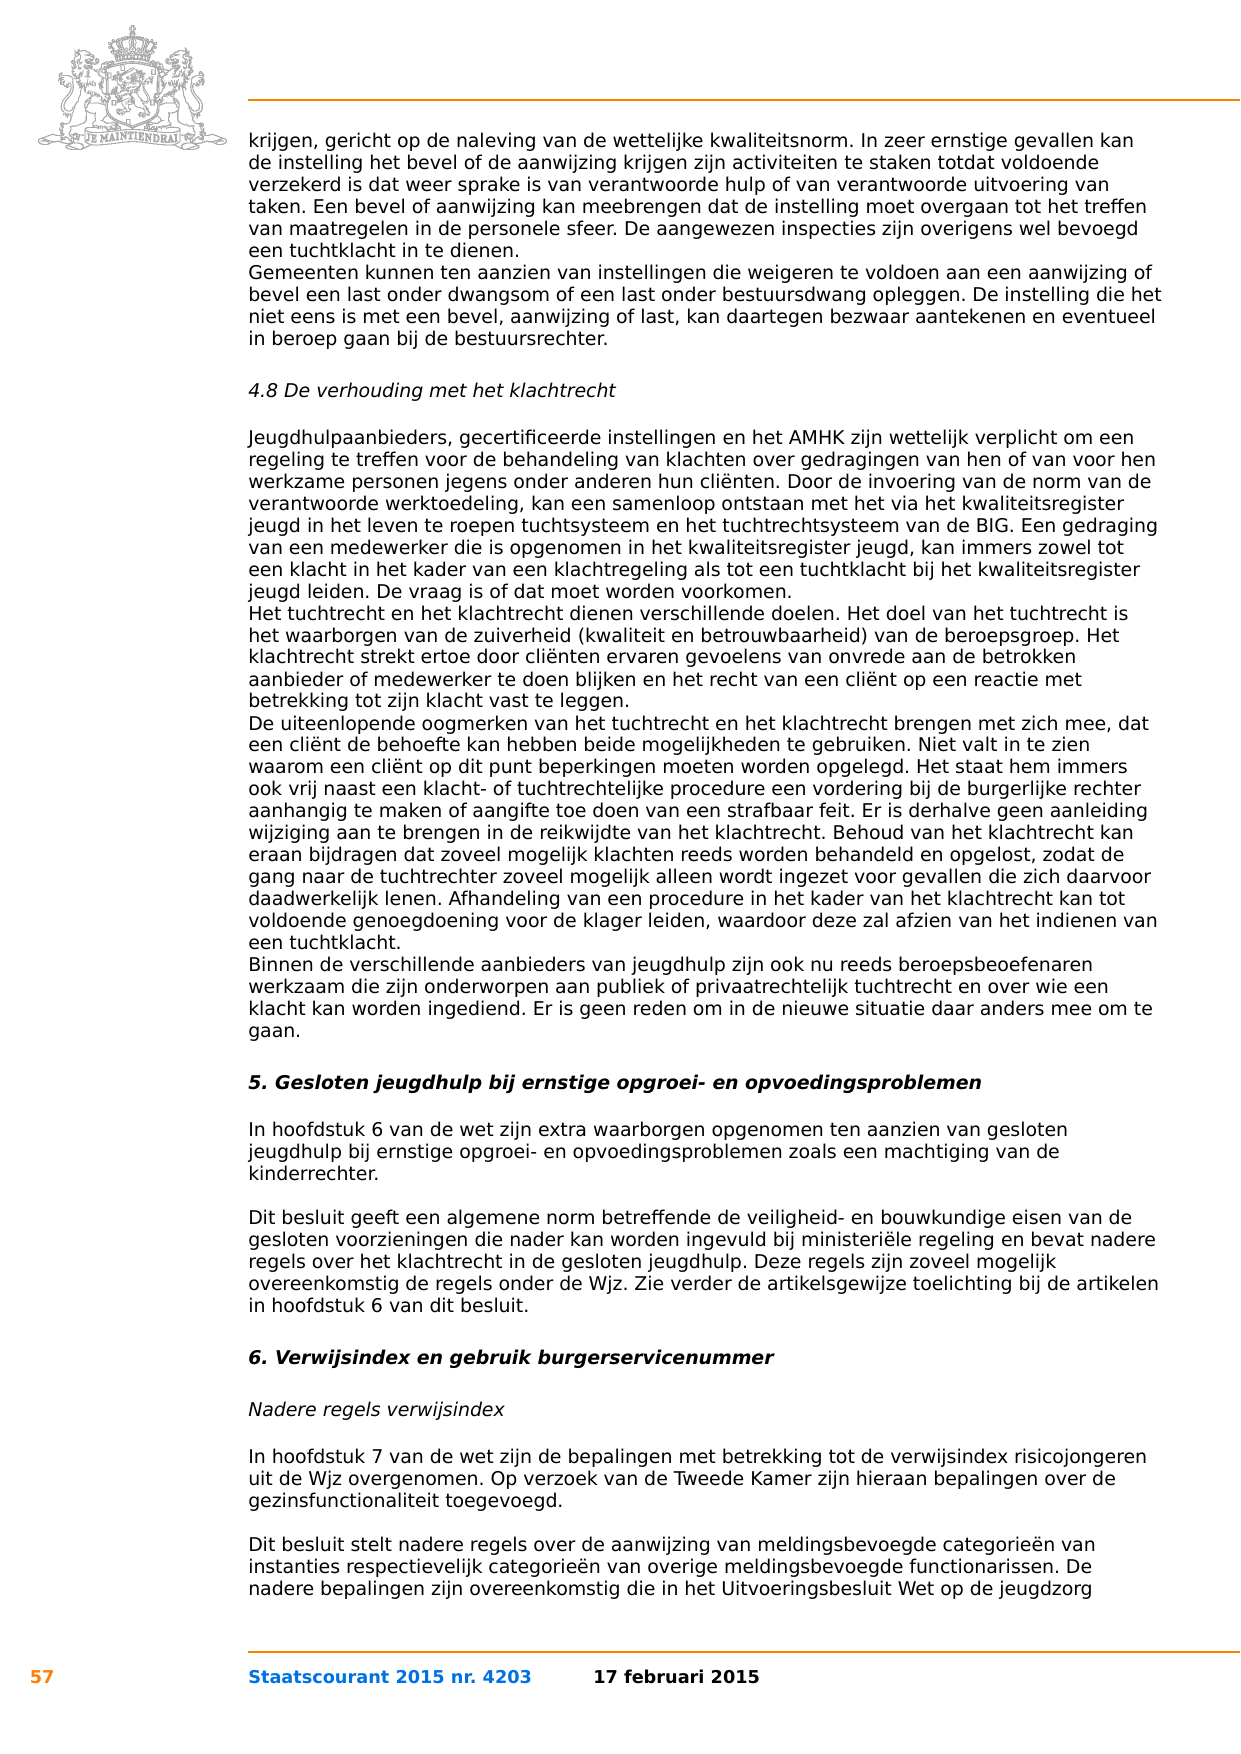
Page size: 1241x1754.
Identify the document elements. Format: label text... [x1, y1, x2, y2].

text krijgen, gericht op de naleving van de wettelijke kwaliteitsnorm. In zeer ernstige gevallen kan de instelling het bevel of de aanwijzing krijgen zijn activiteiten te staken totdat voldoende verzekerd is dat weer sprake is van verantwoorde hulp of van verantwoorde uitvoering van taken. Een bevel of aanwijzing kan meebrengen dat de instelling moet overgaan tot het treffen van maatregelen in de personele sfeer. De aangewezen inspecties zijn overigens wel bevoegd een tuchtklacht in te dienen. [248, 130, 1163, 262]
picture [38, 25, 227, 150]
subtitle 4.8 De verhouding met het klachtrecht [248, 380, 1163, 402]
text Gemeenten kunnen ten aanzien van instellingen die weigeren te voldoen aan een aanwijzing of bevel een last onder dwangsom of een last onder bestuursdwang opleggen. De instelling die het niet eens is met een bevel, aanwijzing of last, kan daartegen bezwaar aantekenen en eventueel in beroep gaan bij de bestuursrechter. [248, 262, 1163, 350]
text De uiteenlopende oogmerken van het tuchtrecht en het klachtrecht brengen met zich mee, dat een cliënt de behoefte kan hebben beide mogelijkheden te gebruiken. Niet valt in te zien waarom een cliënt op dit punt beperkingen moeten worden opgelegd. Het staat hem immers ook vrij naast een klacht- of tuchtrechtelijke procedure een vordering bij de burgerlijke rechter aanhangig te maken of aangifte toe doen van een strafbaar feit. Er is derhalve geen aanleiding wijziging aan te brengen in de reikwijdte van het klachtrecht. Behoud van het klachtrecht kan eraan bijdragen dat zoveel mogelijk klachten reeds worden behandeld en opgelost, zodat de gang naar de tuchtrechter zoveel mogelijk alleen wordt ingezet voor gevallen die zich daarvoor daadwerkelijk lenen. Afhandeling van een procedure in het kader van het klachtrecht kan tot voldoende genoegdoening voor de klager leiden, waardoor deze zal afzien van het indienen van een tuchtklacht. [248, 712, 1163, 954]
text In hoofdstuk 7 van de wet zijn de bepalingen met betrekking tot de verwijsindex risicojongeren uit de Wjz overgenomen. Op verzoek van de Tweede Kamer zijn hieraan bepalingen over de gezinsfunctionaliteit toegevoegd. [248, 1446, 1163, 1512]
text Jeugdhulpaanbieders, gecertificeerde instellingen en het AMHK zijn wettelijk verplicht om een regeling te treffen voor de behandeling van klachten over gedragingen van hen of van voor hen werkzame personen jegens onder anderen hun cliënten. Door de invoering van de norm van de verantwoorde werktoedeling, kan een samenloop ontstaan met het via het kwaliteitsregister jeugd in het leven te roepen tuchtsysteem en het tuchtrechtsysteem van de BIG. Een gedraging van een medewerker die is opgenomen in het kwaliteitsregister jeugd, kan immers zowel tot een klacht in het kader van een klachtregeling als tot een tuchtklacht bij het kwaliteitsregister jeugd leiden. De vraag is of dat moet worden voorkomen. [248, 427, 1163, 602]
text In hoofdstuk 6 van de wet zijn extra waarborgen opgenomen ten aanzien van gesloten jeugdhulp bij ernstige opgroei- en opvoedingsproblemen zoals een machtiging van de kinderrechter. [248, 1119, 1163, 1185]
text Dit besluit stelt nadere regels over de aanwijzing van meldingsbevoegde categorieën van instanties respectievelijk categorieën van overige meldingsbevoegde functionarissen. De nadere bepalingen zijn overeenkomstig die in het Uitvoeringsbesluit Wet op de jeugdzorg [248, 1533, 1163, 1599]
subtitle 6. Verwijsindex en gebruik burgerservicenummer [248, 1347, 1163, 1369]
text Binnen de verschillende aanbieders van jeugdhulp zijn ook nu reeds beroepsbeoefenaren werkzaam die zijn onderworpen aan publiek of privaatrechtelijk tuchtrecht en over wie een klacht kan worden ingediend. Er is geen reden om in de nieuwe situatie daar anders mee om te gaan. [248, 954, 1163, 1042]
subtitle 5. Gesloten jeugdhulp bij ernstige opgroei- en opvoedingsproblemen [248, 1072, 1163, 1094]
text Dit besluit geeft een algemene norm betreffende de veiligheid- en bouwkundige eisen van de gesloten voorzieningen die nader kan worden ingevuld bij ministeriële regeling en bevat nadere regels over het klachtrecht in de gesloten jeugdhulp. Deze regels zijn zoveel mogelijk overeenkomstig de regels onder de Wjz. Zie verder de artikelsgewijze toelichting bij de artikelen in hoofdstuk 6 van dit besluit. [248, 1207, 1163, 1317]
subtitle Nadere regels verwijsindex [248, 1399, 1163, 1421]
text Het tuchtrecht en het klachtrecht dienen verschillende doelen. Het doel van het tuchtrecht is het waarborgen van de zuiverheid (kwaliteit en betrouwbaarheid) van de beroepsgroep. Het klachtrecht strekt ertoe door cliënten ervaren gevoelens van onvrede aan de betrokken aanbieder of medewerker te doen blijken en het recht van een cliënt op een reactie met betrekking tot zijn klacht vast te leggen. [248, 602, 1163, 712]
